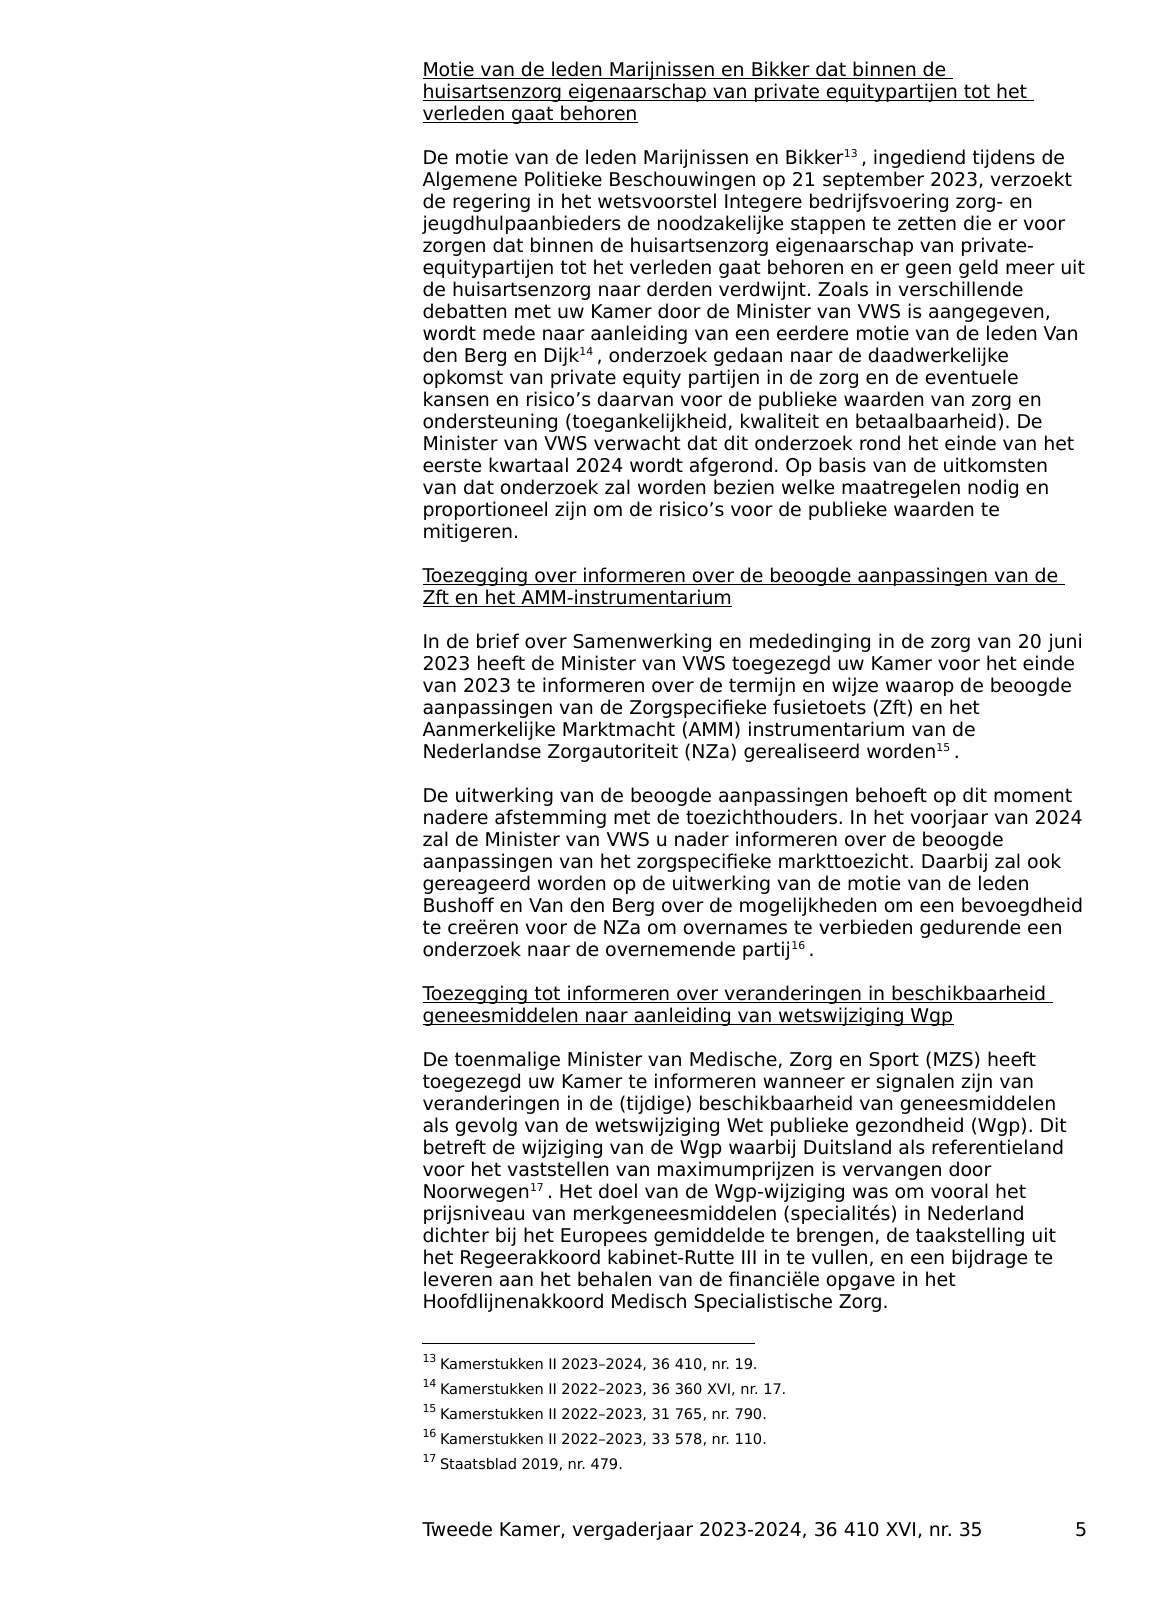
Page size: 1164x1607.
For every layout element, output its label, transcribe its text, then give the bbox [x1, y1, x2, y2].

subtitle Toezegging over informeren over de beoogde aanpassingen van de Zft en het AMM-instrumentarium [422, 565, 1087, 609]
text De toenmalige Minister van Medische, Zorg en Sport (MZS) heeft toegezegd uw Kamer te informeren wanneer er signalen zijn van veranderingen in de (tijdige) beschikbaarheid van geneesmiddelen als gevolg van de wetswijziging Wet publieke gezondheid (Wgp). Dit betreft de wijziging van de Wgp waarbij Duitsland als referentieland voor het vaststellen van maximumprijzen is vervangen door Noorwegen. Het doel van de Wgp-wijziging was om vooral het prijsniveau van merkgeneesmiddelen (specialités) in Nederland dichter bij het Europees gemiddelde te brengen, de taakstelling uit het Regeerakkoord kabinet-Rutte III in te vullen, en een bijdrage te leveren aan het behalen van de financiële opgave in het Hoofdlijnenakkoord Medisch Specialistische Zorg. [422, 1049, 1087, 1313]
text Kamerstukken II 2022–2023, 36 360 XVI, nr. 17. [422, 1377, 1087, 1399]
subtitle Toezegging tot informeren over veranderingen in beschikbaarheid geneesmiddelen naar aanleiding van wetswijziging Wgp [422, 983, 1087, 1027]
text Kamerstukken II 2022–2023, 31 765, nr. 790. [422, 1402, 1087, 1424]
text Kamerstukken II 2023–2024, 36 410, nr. 19. [422, 1352, 1087, 1374]
text In de brief over Samenwerking en mededinging in de zorg van 20 juni 2023 heeft de Minister van VWS toegezegd uw Kamer voor het einde van 2023 te informeren over de termijn en wijze waarop de beoogde aanpassingen van de Zorgspecifieke fusietoets (Zft) en het Aanmerkelijke Marktmacht (AMM) instrumentarium van de Nederlandse Zorgautoriteit (NZa) gerealiseerd worden. [422, 631, 1087, 763]
text Staatsblad 2019, nr. 479. [422, 1452, 1087, 1474]
text Kamerstukken II 2022–2023, 33 578, nr. 110. [422, 1427, 1087, 1449]
text De uitwerking van de beoogde aanpassingen behoeft op dit moment nadere afstemming met de toezichthouders. In het voorjaar van 2024 zal de Minister van VWS u nader informeren over de beoogde aanpassingen van het zorgspecifieke markttoezicht. Daarbij zal ook gereageerd worden op de uitwerking van de motie van de leden Bushoff en Van den Berg over de mogelijkheden om een bevoegdheid te creëren voor de NZa om overnames te verbieden gedurende een onderzoek naar de overnemende partij. [422, 785, 1087, 961]
text De motie van de leden Marijnissen en Bikker, ingediend tijdens de Algemene Politieke Beschouwingen op 21 september 2023, verzoekt de regering in het wetsvoorstel Integere bedrijfsvoering zorg- en jeugdhulpaanbieders de noodzakelijke stappen te zetten die er voor zorgen dat binnen de huisartsenzorg eigenaarschap van private-equitypartijen tot het verleden gaat behoren en er geen geld meer uit de huisartsenzorg naar derden verdwijnt. Zoals in verschillende debatten met uw Kamer door de Minister van VWS is aangegeven, wordt mede naar aanleiding van een eerdere motie van de leden Van den Berg en Dijk, onderzoek gedaan naar de daadwerkelijke opkomst van private equity partijen in de zorg en de eventuele kansen en risico’s daarvan voor de publieke waarden van zorg en ondersteuning (toegankelijkheid, kwaliteit en betaalbaarheid). De Minister van VWS verwacht dat dit onderzoek rond het einde van het eerste kwartaal 2024 wordt afgerond. Op basis van de uitkomsten van dat onderzoek zal worden bezien welke maatregelen nodig en proportioneel zijn om de risico’s voor de publieke waarden te mitigeren. [422, 147, 1087, 543]
subtitle Motie van de leden Marijnissen en Bikker dat binnen de huisartsenzorg eigenaarschap van private equitypartijen tot het verleden gaat behoren [422, 59, 1087, 125]
